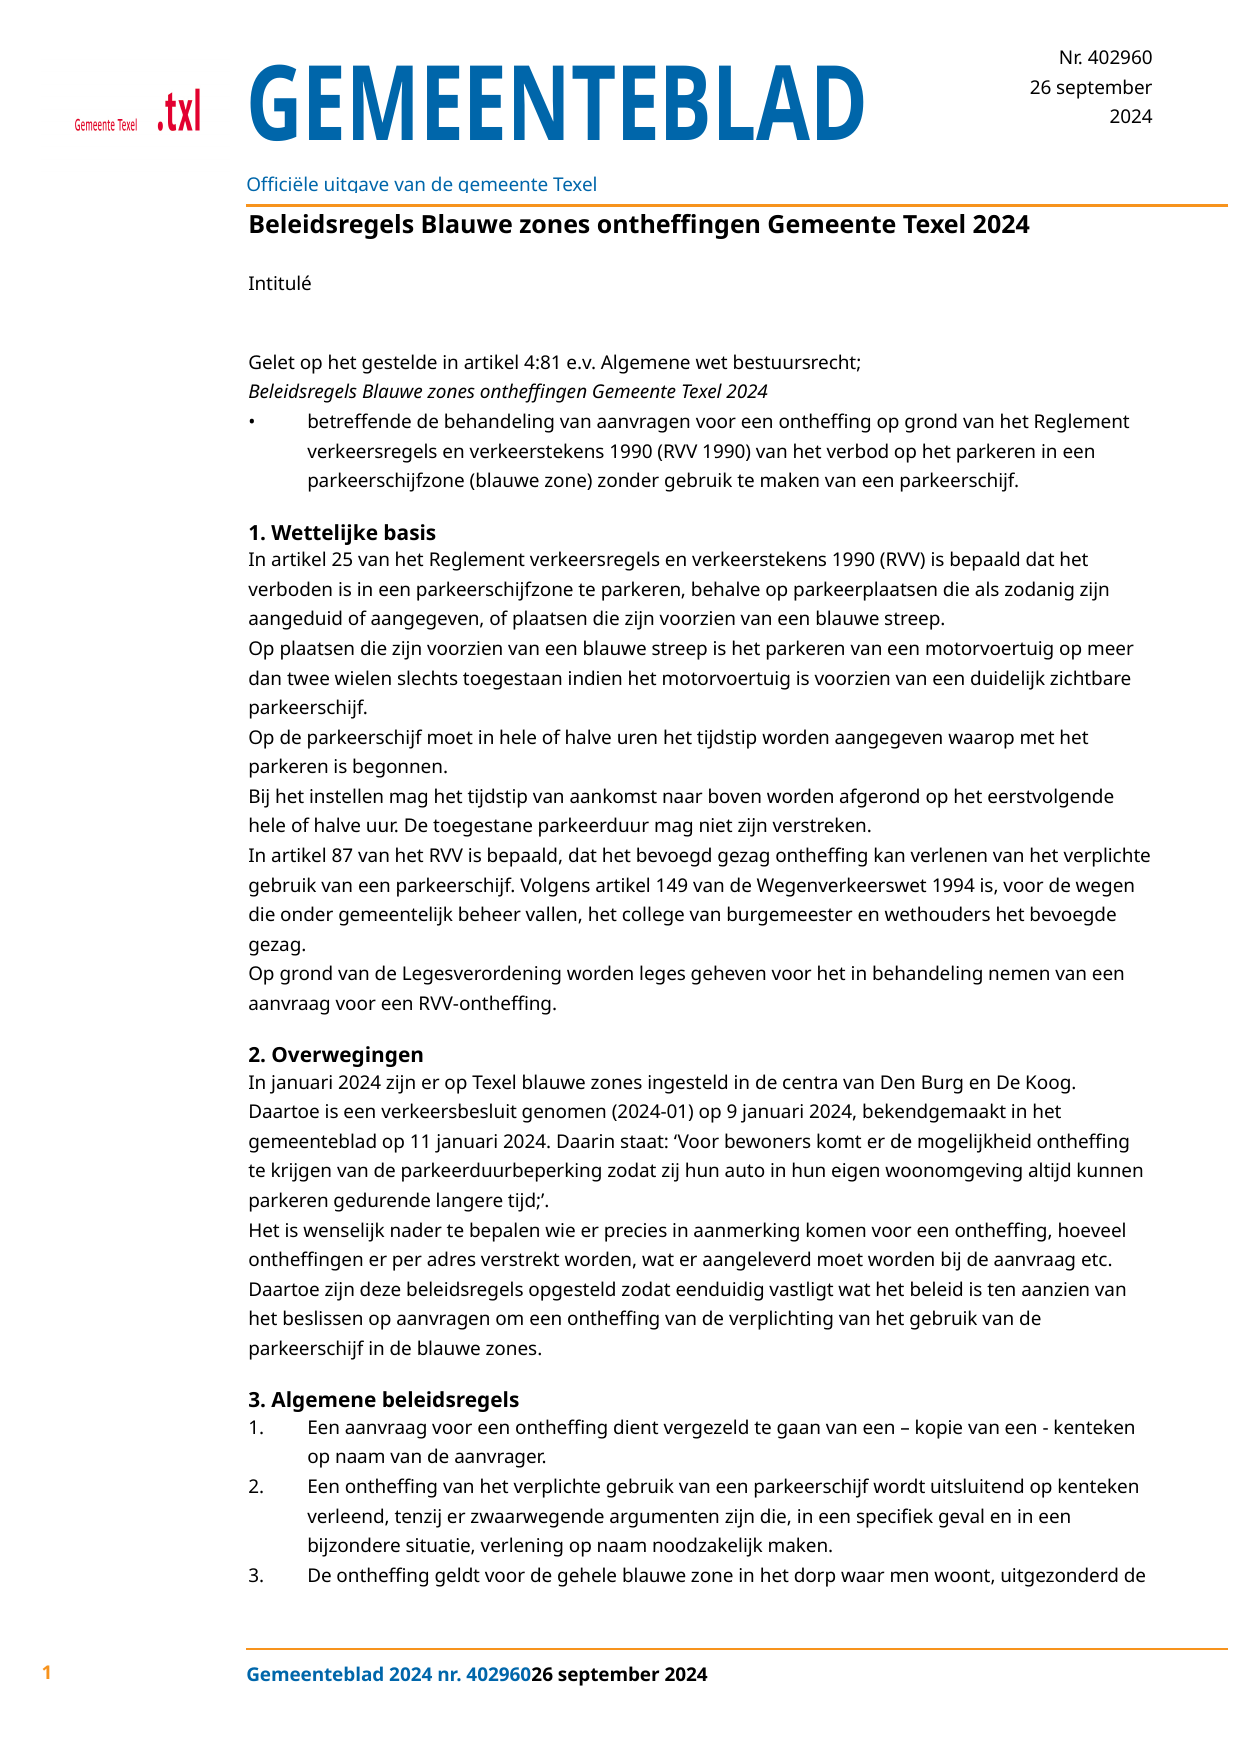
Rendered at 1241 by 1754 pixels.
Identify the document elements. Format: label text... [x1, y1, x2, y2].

text In artikel 25 van het Reglement verkeersregels en verkeerstekens 1990 (RVV) is bepaald dat het verboden is in een parkeerschijfzone te parkeren, behalve op parkeerplaatsen die als zodanig zijn aangeduid of aangegeven, of plaatsen die zijn voorzien van een blauwe streep. [248, 546, 1152, 631]
text 2. Overwegingen [248, 1041, 1152, 1069]
text Intitulé [248, 270, 1152, 296]
list Een aanvraag voor een ontheffing dient vergezeld te gaan van een – kopie van een - kenteken op naam van de aanvrager. [248, 1414, 1152, 1469]
list betreffende de behandeling van aanvragen voor een ontheffing op grond van het Reglement verkeersregels en verkeerstekens 1990 (RVV 1990) van het verbod op het parkeren in een parkeerschijfzone (blauwe zone) zonder gebruik te maken van een parkeerschijf. [248, 408, 1152, 493]
text Beleidsregels Blauwe zones ontheffingen Gemeente Texel 2024 [248, 379, 1152, 404]
text 3. Algemene beleidsregels [248, 1386, 1152, 1414]
text Op plaatsen die zijn voorzien van een blauwe streep is het parkeren van een motorvoertuig op meer dan twee wielen slechts toegestaan indien het motorvoertuig is voorzien van een duidelijk zichtbare parkeerschijf. [248, 635, 1152, 720]
text In artikel 87 van het RVV is bepaald, dat het bevoegd gezag ontheffing kan verlenen van het verplichte gebruik van een parkeerschijf. Volgens artikel 149 van de Wegenverkeerswet 1994 is, voor de wegen die onder gemeentelijk beheer vallen, het college van burgemeester en wethouders het bevoegde gezag. [248, 842, 1152, 957]
text Op de parkeerschijf moet in hele of halve uren het tijdstip worden aangegeven waarop met het parkeren is begonnen. [248, 724, 1152, 779]
picture [41, 47, 231, 172]
text Beleidsregels Blauwe zones ontheffingen Gemeente Texel 2024 [248, 207, 1152, 241]
text In januari 2024 zijn er op Texel blauwe zones ingesteld in de centra van Den Burg en De Koog. Daartoe is een verkeersbesluit genomen (2024-01) op 9 januari 2024, bekendgemaakt in het gemeenteblad op 11 januari 2024. Daarin staat: ‘Voor bewoners komt er de mogelijkheid ontheffing te krijgen van de parkeerduurbeperking zodat zij hun auto in hun eigen woonomgeving altijd kunnen parkeren gedurende langere tijd;’. [248, 1069, 1152, 1213]
text Op grond van de Legesverordening worden leges geheven voor het in behandeling nemen van een aanvraag voor een RVV-ontheffing. [248, 961, 1152, 1016]
text 1. Wettelijke basis [248, 518, 1152, 546]
text Het is wenselijk nader te bepalen wie er precies in aanmerking komen voor een ontheffing, hoeveel ontheffingen er per adres verstrekt worden, wat er aangeleverd moet worden bij de aanvraag etc. Daartoe zijn deze beleidsregels opgesteld zodat eenduidig vastligt wat het beleid is ten aanzien van het beslissen op aanvragen om een ontheffing van de verplichting van het gebruik van de parkeerschijf in de blauwe zones. [248, 1217, 1152, 1361]
text Gelet op het gestelde in artikel 4:81 e.v. Algemene wet bestuursrecht; [248, 349, 1152, 375]
list Een ontheffing van het verplichte gebruik van een parkeerschijf wordt uitsluitend op kenteken verleend, tenzij er zwaarwegende argumenten zijn die, in een specifiek geval en in een bijzondere situatie, verlening op naam noodzakelijk maken. [248, 1473, 1152, 1558]
text Bij het instellen mag het tijdstip van aankomst naar boven worden afgerond op het eerstvolgende hele of halve uur. De toegestane parkeerduur mag niet zijn verstreken. [248, 783, 1152, 838]
list De ontheffing geldt voor de gehele blauwe zone in het dorp waar men woont, uitgezonderd de [248, 1562, 1152, 1588]
